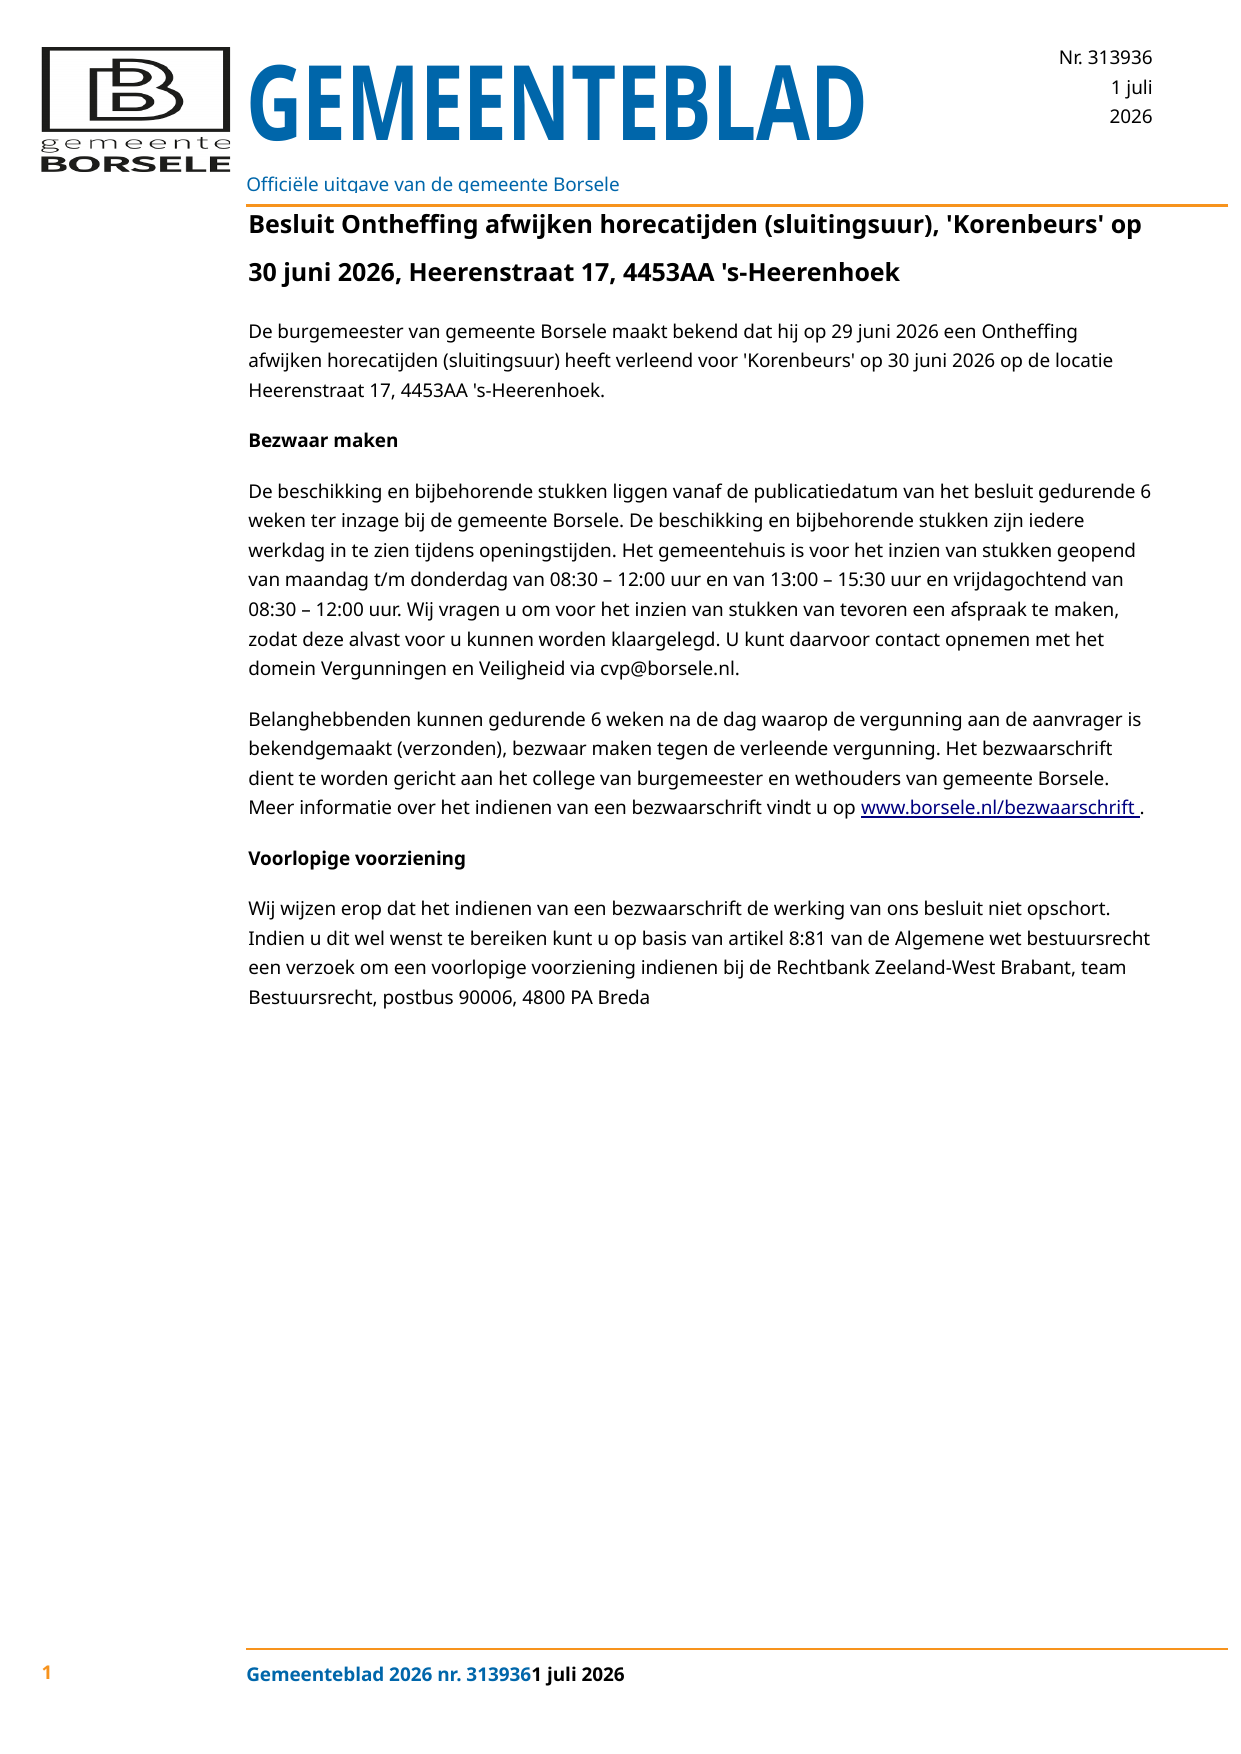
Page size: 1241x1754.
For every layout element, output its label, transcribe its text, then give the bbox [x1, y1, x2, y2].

picture [41, 47, 231, 172]
text De burgemeester van gemeente Borsele maakt bekend dat hij op 29 juni 2026 een Ontheffing afwijken horecatijden (sluitingsuur) heeft verleend voor 'Korenbeurs' op 30 juni 2026 op de locatie Heerenstraat 17, 4453AA 's-Heerenhoek. [248, 318, 1152, 403]
text Voorlopige voorziening [248, 845, 1152, 871]
text Bezwaar maken [248, 427, 1152, 453]
text De beschikking en bijbehorende stukken liggen vanaf de publicatiedatum van het besluit gedurende 6 weken ter inzage bij de gemeente Borsele. De beschikking en bijbehorende stukken zijn iedere werkdag in te zien tijdens openingstijden. Het gemeentehuis is voor het inzien van stukken geopend van maandag t/m donderdag van 08:30 – 12:00 uur en van 13:00 – 15:30 uur en vrijdagochtend van 08:30 – 12:00 uur. Wij vragen u om voor het inzien van stukken van tevoren een afspraak te maken, zodat deze alvast voor u kunnen worden klaargelegd. U kunt daarvoor contact opnemen met het domein Vergunningen en Veiligheid via cvp@borsele.nl. [248, 478, 1152, 681]
text Besluit Ontheffing afwijken horecatijden (sluitingsuur), 'Korenbeurs' op 30 juni 2026, Heerenstraat 17, 4453AA 's-Heerenhoek [248, 207, 1152, 288]
text Wij wijzen erop dat het indienen van een bezwaarschrift de werking van ons besluit niet opschort. Indien u dit wel wenst te bereiken kunt u op basis van artikel 8:81 van de Algemene wet bestuursrecht een verzoek om een voorlopige voorziening indienen bij de Rechtbank Zeeland-West Brabant, team Bestuursrecht, postbus 90006, 4800 PA Breda [248, 895, 1152, 1010]
text Belanghebbenden kunnen gedurende 6 weken na de dag waarop de vergunning aan de aanvrager is bekendgemaakt (verzonden), bezwaar maken tegen de verleende vergunning. Het bezwaarschrift dient te worden gericht aan het college van burgemeester en wethouders van gemeente Borsele. Meer informatie over het indienen van een bezwaarschrift vindt u op www.borsele.nl/bezwaarschrift . [248, 706, 1152, 820]
